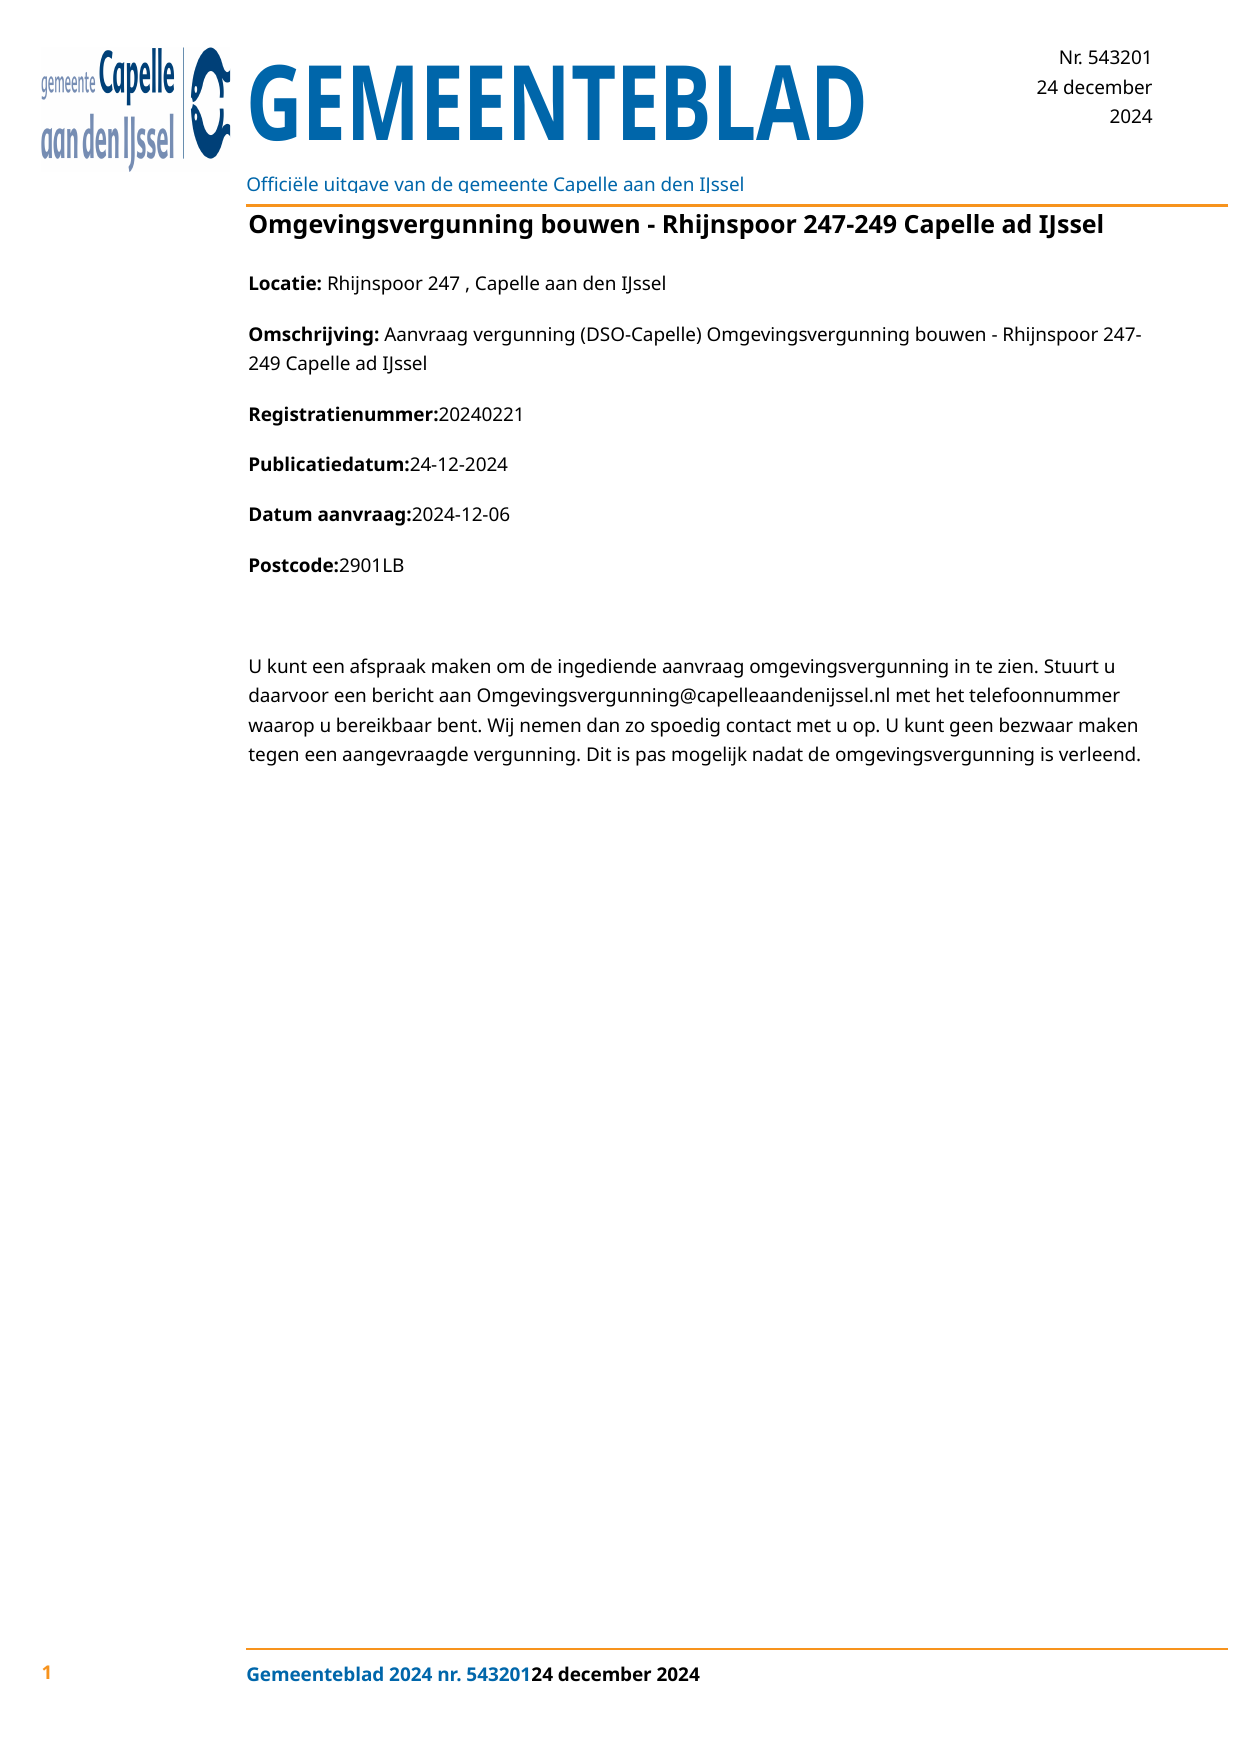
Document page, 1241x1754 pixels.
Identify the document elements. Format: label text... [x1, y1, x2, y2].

text Omgevingsvergunning bouwen - Rhijnspoor 247-249 Capelle ad IJssel [248, 207, 1152, 241]
text Locatie: Rhijnspoor 247 , Capelle aan den IJssel [248, 270, 1152, 296]
picture [41, 47, 231, 172]
text Postcode:2901LB [248, 552, 1152, 578]
text U kunt een afspraak maken om de ingediende aanvraag omgevingsvergunning in te zien. Stuurt u daarvoor een bericht aan Omgevingsvergunning@capelleaandenijssel.nl met het telefoonnummer waarop u bereikbaar bent. Wij nemen dan zo spoedig contact met u op. U kunt geen bezwaar maken tegen een aangevraagde vergunning. Dit is pas mogelijk nadat de omgevingsvergunning is verleend. [248, 653, 1152, 767]
text Registratienummer:20240221 [248, 401, 1152, 426]
text Datum aanvraag:2024-12-06 [248, 502, 1152, 527]
text Omschrijving: Aanvraag vergunning (DSO-Capelle) Omgevingsvergunning bouwen - Rhijnspoor 247-249 Capelle ad IJssel [248, 321, 1152, 376]
text Publicatiedatum:24-12-2024 [248, 451, 1152, 477]
